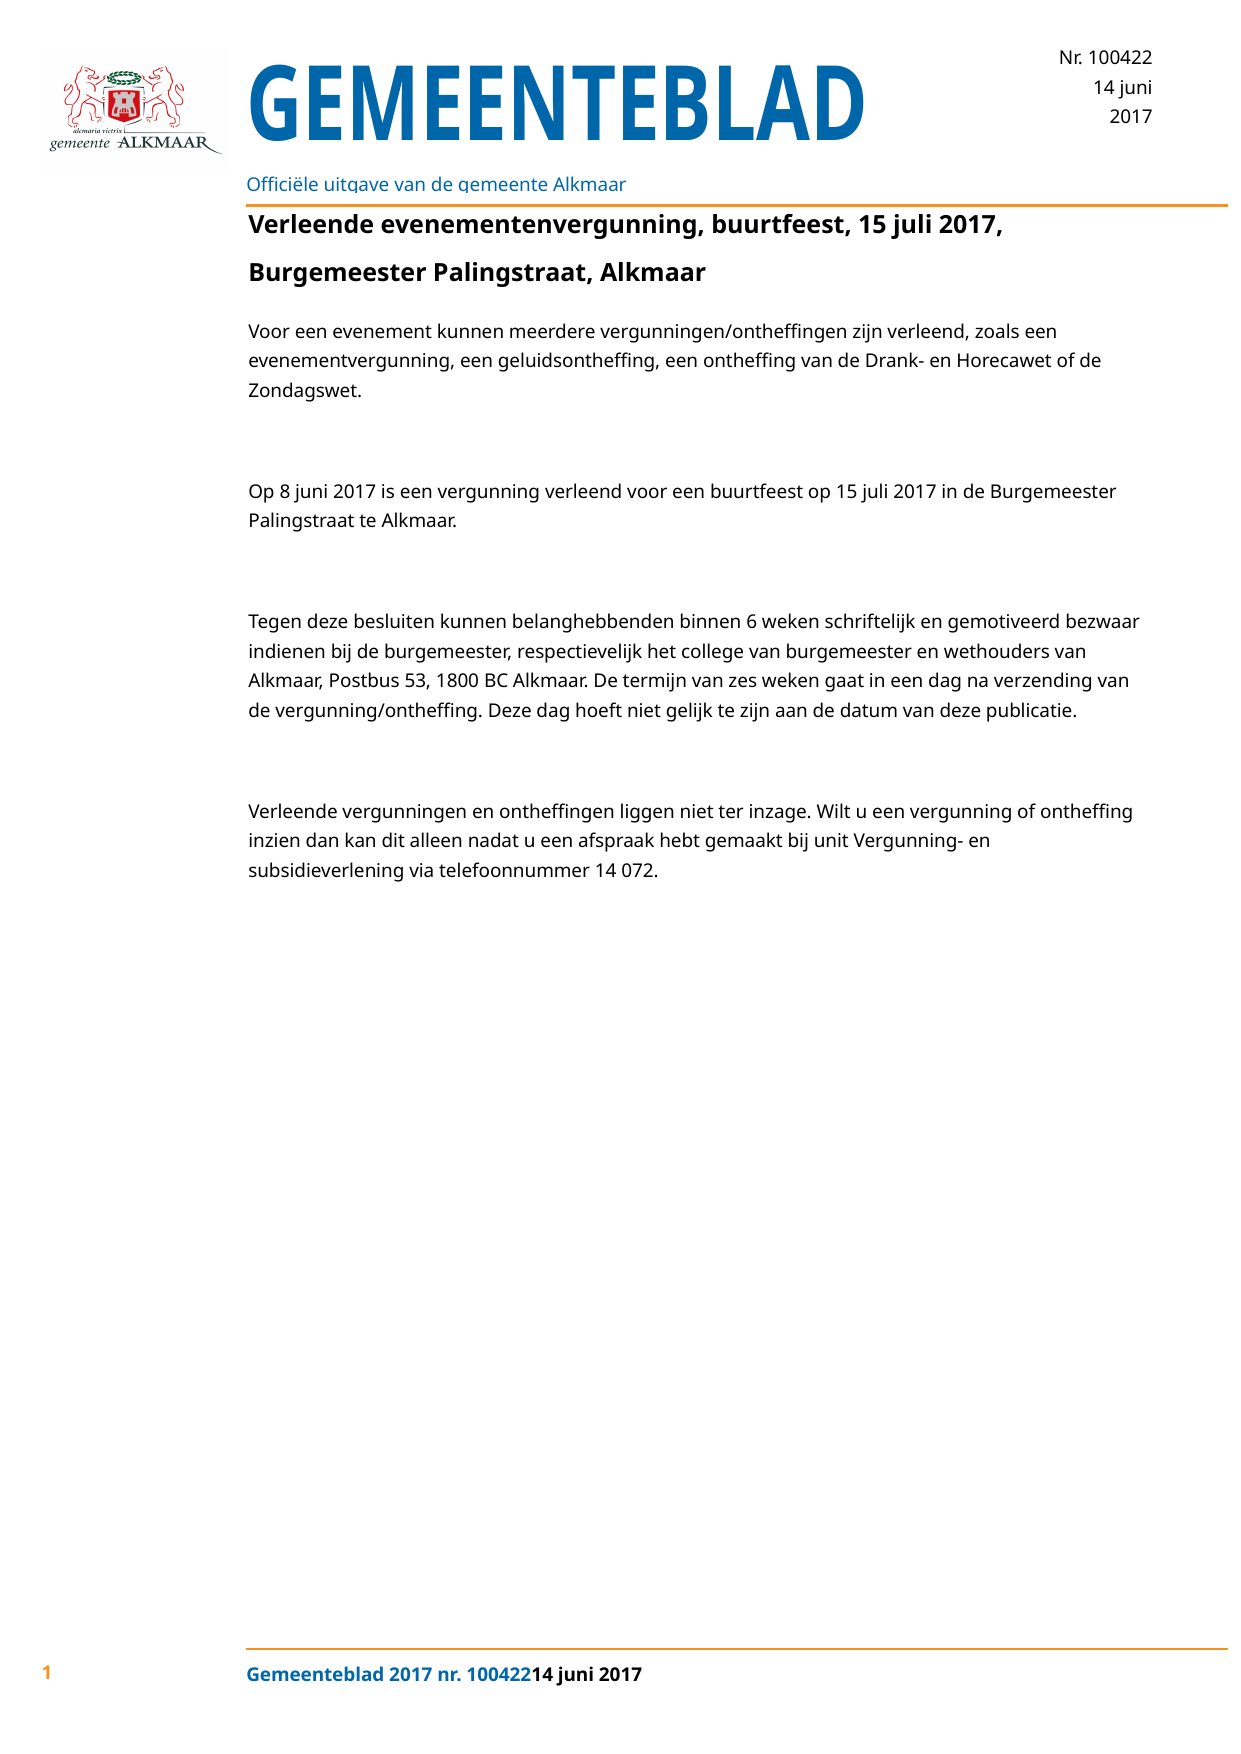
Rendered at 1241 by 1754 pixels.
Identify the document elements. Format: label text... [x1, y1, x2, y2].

picture [41, 47, 231, 172]
text Op 8 juni 2017 is een vergunning verleend voor een buurtfeest op 15 juli 2017 in de Burgemeester Palingstraat te Alkmaar. [248, 478, 1152, 533]
text Voor een evenement kunnen meerdere vergunningen/ontheffingen zijn verleend, zoals een evenementvergunning, een geluidsontheffing, een ontheffing van de Drank- en Horecawet of de Zondagswet. [248, 318, 1152, 403]
text Verleende evenementenvergunning, buurtfeest, 15 juli 2017, Burgemeester Palingstraat, Alkmaar [248, 207, 1152, 288]
text Verleende vergunningen en ontheffingen liggen niet ter inzage. Wilt u een vergunning of ontheffing inzien dan kan dit alleen nadat u een afspraak hebt gemaakt bij unit Vergunning- en subsidieverlening via telefoonnummer 14 072. [248, 798, 1152, 883]
text Tegen deze besluiten kunnen belanghebbenden binnen 6 weken schriftelijk en gemotiveerd bezwaar indienen bij de burgemeester, respectievelijk het college van burgemeester en wethouders van Alkmaar, Postbus 53, 1800 BC Alkmaar. De termijn van zes weken gaat in een dag na verzending van de vergunning/ontheffing. Deze dag hoeft niet gelijk te zijn aan de datum van deze publicatie. [248, 608, 1152, 723]
